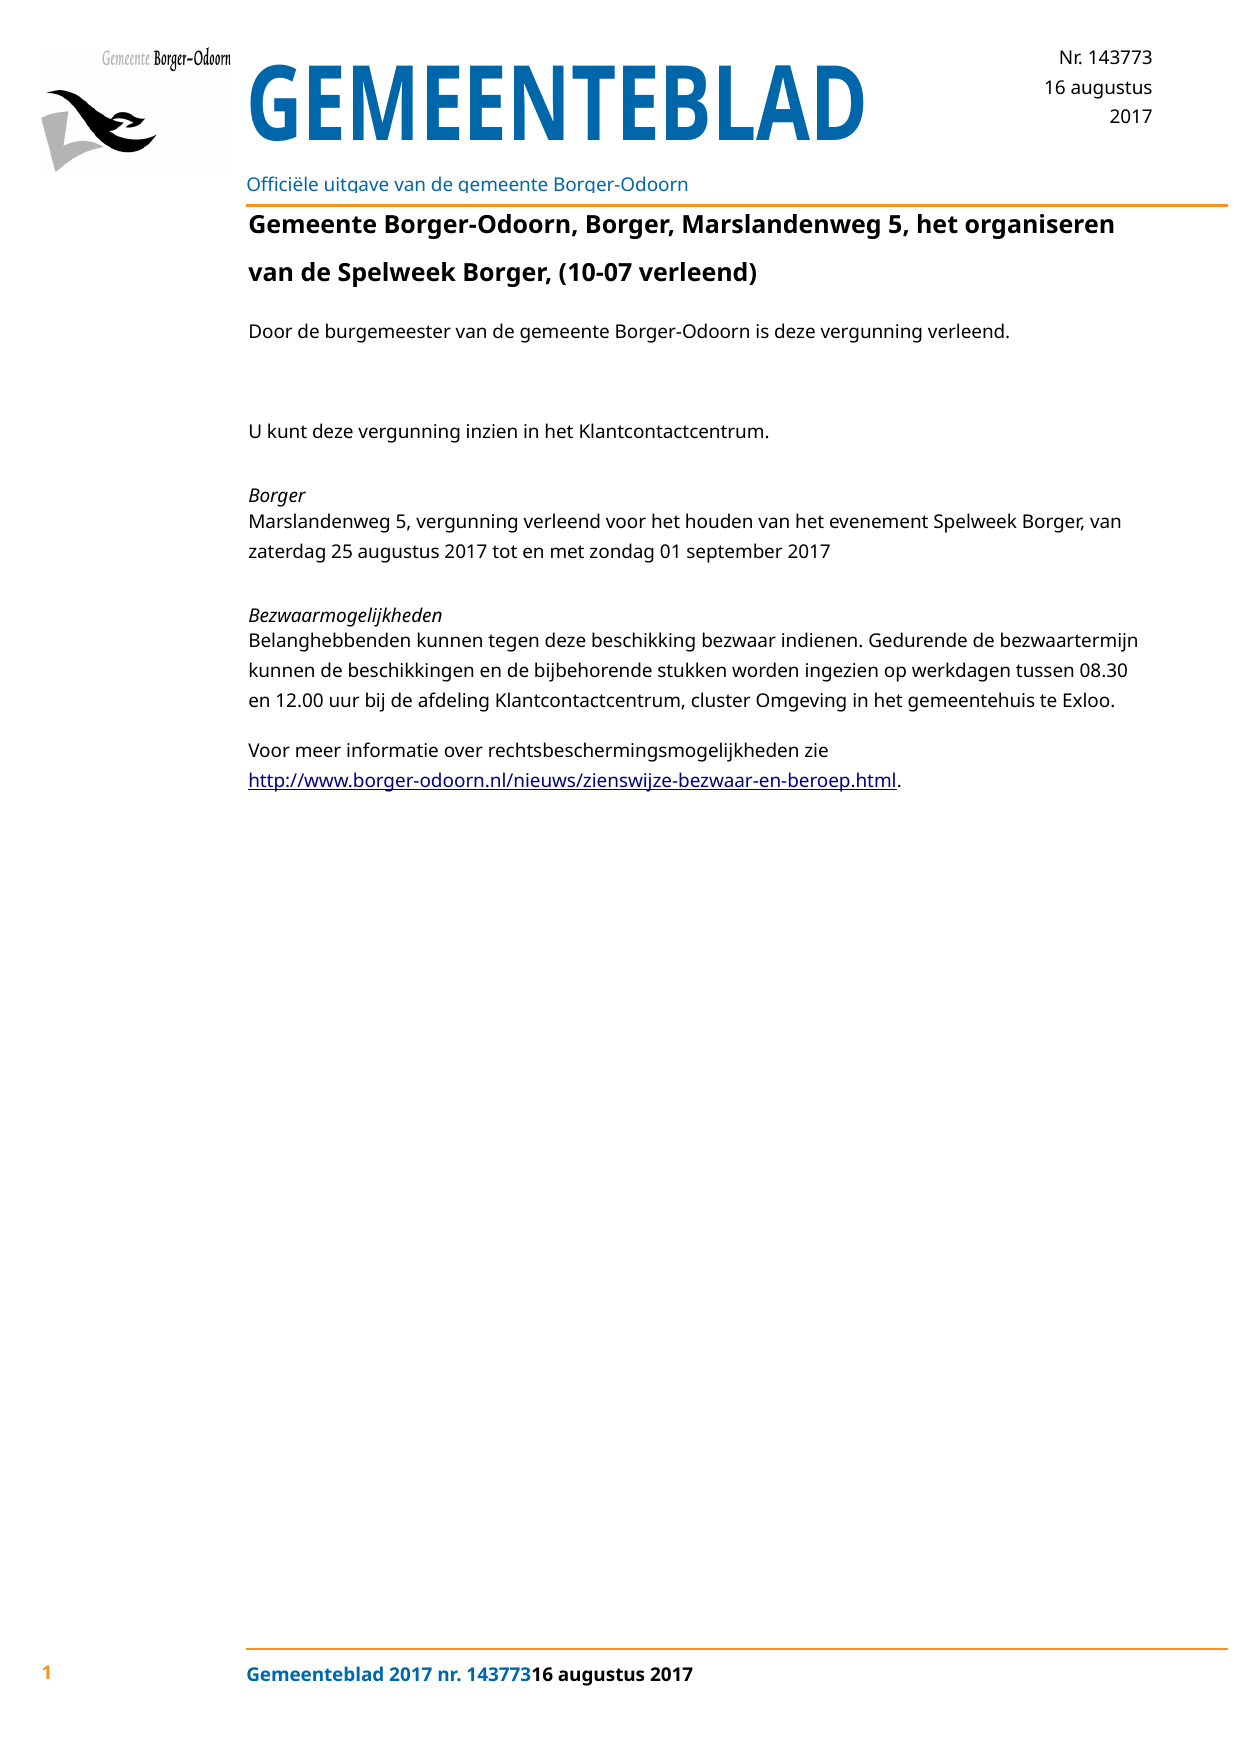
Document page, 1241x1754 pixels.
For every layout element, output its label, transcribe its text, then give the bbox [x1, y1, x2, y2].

text Borger [248, 483, 1152, 508]
text Belanghebbenden kunnen tegen deze beschikking bezwaar indienen. Gedurende de bezwaartermijn kunnen de beschikkingen en de bijbehorende stukken worden ingezien op werkdagen tussen 08.30 en 12.00 uur bij de afdeling Klantcontactcentrum, cluster Omgeving in het gemeentehuis te Exloo. [248, 628, 1152, 713]
text Voor meer informatie over rechtsbeschermingsmogelijkheden zie http://www.borger-odoorn.nl/nieuws/zienswijze-bezwaar-en-beroep.html. [248, 737, 1152, 793]
picture [41, 47, 231, 172]
text Bezwaarmogelijkheden [248, 602, 1152, 628]
text Marslandenweg 5, vergunning verleend voor het houden van het evenement Spelweek Borger, van zaterdag 25 augustus 2017 tot en met zondag 01 september 2017 [248, 508, 1152, 564]
text Door de burgemeester van de gemeente Borger-Odoorn is deze vergunning verleend. [248, 318, 1152, 344]
text U kunt deze vergunning inzien in het Klantcontactcentrum. [248, 419, 1152, 444]
text Gemeente Borger-Odoorn, Borger, Marslandenweg 5, het organiseren van de Spelweek Borger, (10-07 verleend) [248, 207, 1152, 288]
